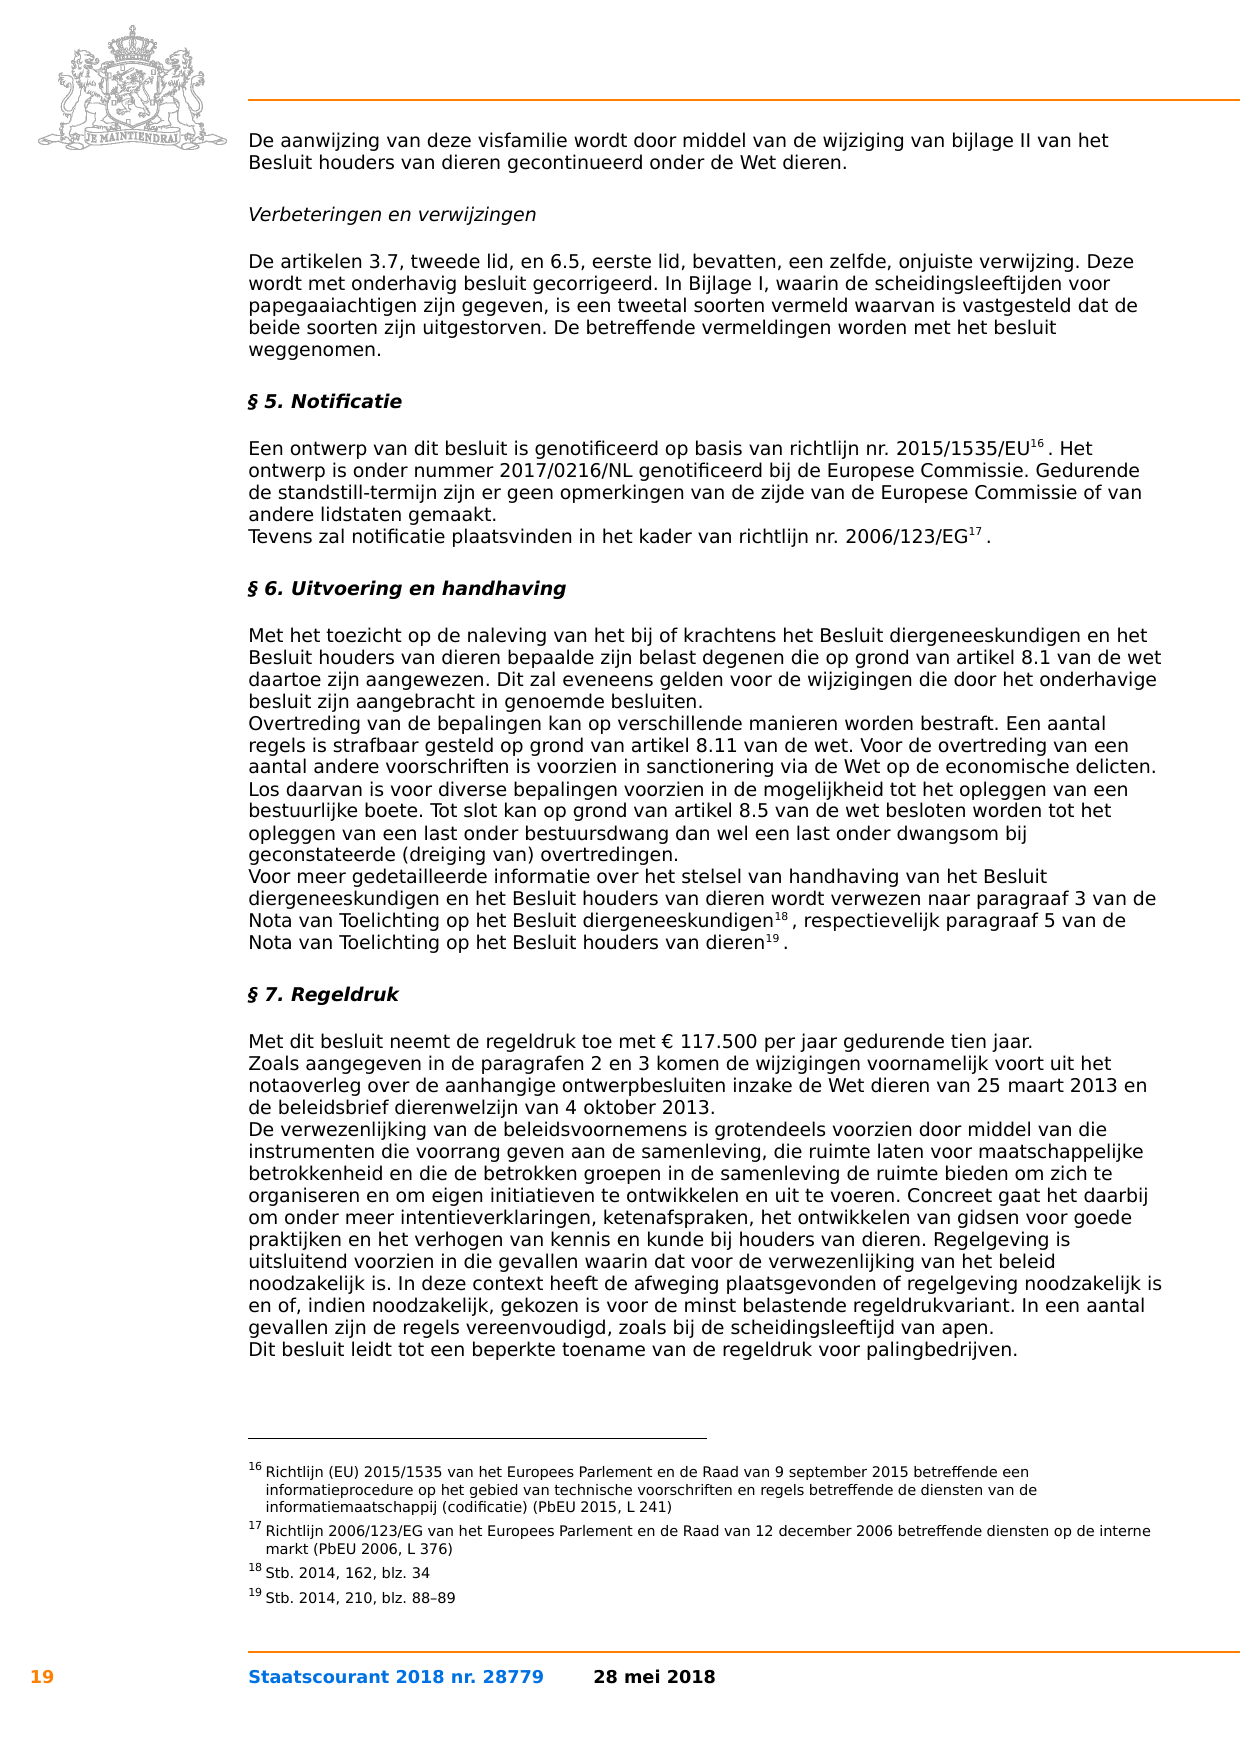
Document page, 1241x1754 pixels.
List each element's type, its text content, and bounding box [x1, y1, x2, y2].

text Tevens zal notificatie plaatsvinden in het kader van richtlijn nr. 2006/123/EG. [248, 526, 1163, 548]
text Stb. 2014, 210, blz. 88–89 [248, 1586, 1163, 1608]
text De aanwijzing van deze visfamilie wordt door middel van de wijziging van bijlage II van het Besluit houders van dieren gecontinueerd onder de Wet dieren. [248, 130, 1163, 174]
text Zoals aangegeven in de paragrafen 2 en 3 komen de wijzigingen voornamelijk voort uit het notaoverleg over de aanhangige ontwerpbesluiten inzake de Wet dieren van 25 maart 2013 en de beleidsbrief dierenwelzijn van 4 oktober 2013. [248, 1053, 1163, 1119]
text Voor meer gedetailleerde informatie over het stelsel van handhaving van het Besluit diergeneeskundigen en het Besluit houders van dieren wordt verwezen naar paragraaf 3 van de Nota van Toelichting op het Besluit diergeneeskundigen, respectievelijk paragraaf 5 van de Nota van Toelichting op het Besluit houders van dieren. [248, 866, 1163, 954]
subtitle § 5. Notificatie [248, 391, 1163, 413]
text De artikelen 3.7, tweede lid, en 6.5, eerste lid, bevatten, een zelfde, onjuiste verwijzing. Deze wordt met onderhavig besluit gecorrigeerd. In Bijlage I, waarin de scheidingsleeftijden voor papegaaiachtigen zijn gegeven, is een tweetal soorten vermeld waarvan is vastgesteld dat de beide soorten zijn uitgestorven. De betreffende vermeldingen worden met het besluit weggenomen. [248, 251, 1163, 361]
picture [38, 25, 227, 150]
text De verwezenlijking van de beleidsvoornemens is grotendeels voorzien door middel van die instrumenten die voorrang geven aan de samenleving, die ruimte laten voor maatschappelijke betrokkenheid en die de betrokken groepen in de samenleving de ruimte bieden om zich te organiseren en om eigen initiatieven te ontwikkelen en uit te voeren. Concreet gaat het daarbij om onder meer intentieverklaringen, ketenafspraken, het ontwikkelen van gidsen voor goede praktijken en het verhogen van kennis en kunde bij houders van dieren. Regelgeving is uitsluitend voorzien in die gevallen waarin dat voor de verwezenlijking van het beleid noodzakelijk is. In deze context heeft de afweging plaatsgevonden of regelgeving noodzakelijk is en of, indien noodzakelijk, gekozen is voor de minst belastende regeldrukvariant. In een aantal gevallen zijn de regels vereenvoudigd, zoals bij de scheidingsleeftijd van apen. [248, 1119, 1163, 1339]
text Met dit besluit neemt de regeldruk toe met € 117.500 per jaar gedurende tien jaar. [248, 1031, 1163, 1053]
text Een ontwerp van dit besluit is genotificeerd op basis van richtlijn nr. 2015/1535/EU. Het ontwerp is onder nummer 2017/0216/NL genotificeerd bij de Europese Commissie. Gedurende de standstill-termijn zijn er geen opmerkingen van de zijde van de Europese Commissie of van andere lidstaten gemaakt. [248, 438, 1163, 526]
text Richtlijn (EU) 2015/1535 van het Europees Parlement en de Raad van 9 september 2015 betreffende een informatieprocedure op het gebied van technische voorschriften en regels betreffende de diensten van de informatiemaatschappij (codificatie) (PbEU 2015, L 241) [248, 1460, 1163, 1516]
text Richtlijn 2006/123/EG van het Europees Parlement en de Raad van 12 december 2006 betreffende diensten op de interne markt (PbEU 2006, L 376) [248, 1519, 1163, 1558]
text Stb. 2014, 162, blz. 34 [248, 1561, 1163, 1583]
text Met het toezicht op de naleving van het bij of krachtens het Besluit diergeneeskundigen en het Besluit houders van dieren bepaalde zijn belast degenen die op grond van artikel 8.1 van de wet daartoe zijn aangewezen. Dit zal eveneens gelden voor de wijzigingen die door het onderhavige besluit zijn aangebracht in genoemde besluiten. [248, 624, 1163, 712]
subtitle § 7. Regeldruk [248, 984, 1163, 1006]
subtitle § 6. Uitvoering en handhaving [248, 578, 1163, 599]
text Overtreding van de bepalingen kan op verschillende manieren worden bestraft. Een aantal regels is strafbaar gesteld op grond van artikel 8.11 van de wet. Voor de overtreding van een aantal andere voorschriften is voorzien in sanctionering via de Wet op de economische delicten. Los daarvan is voor diverse bepalingen voorzien in de mogelijkheid tot het opleggen van een bestuurlijke boete. Tot slot kan op grond van artikel 8.5 van de wet besloten worden tot het opleggen van een last onder bestuursdwang dan wel een last onder dwangsom bij geconstateerde (dreiging van) overtredingen. [248, 712, 1163, 866]
text Dit besluit leidt tot een beperkte toename van de regeldruk voor palingbedrijven. [248, 1339, 1163, 1361]
subtitle Verbeteringen en verwijzingen [248, 204, 1163, 226]
